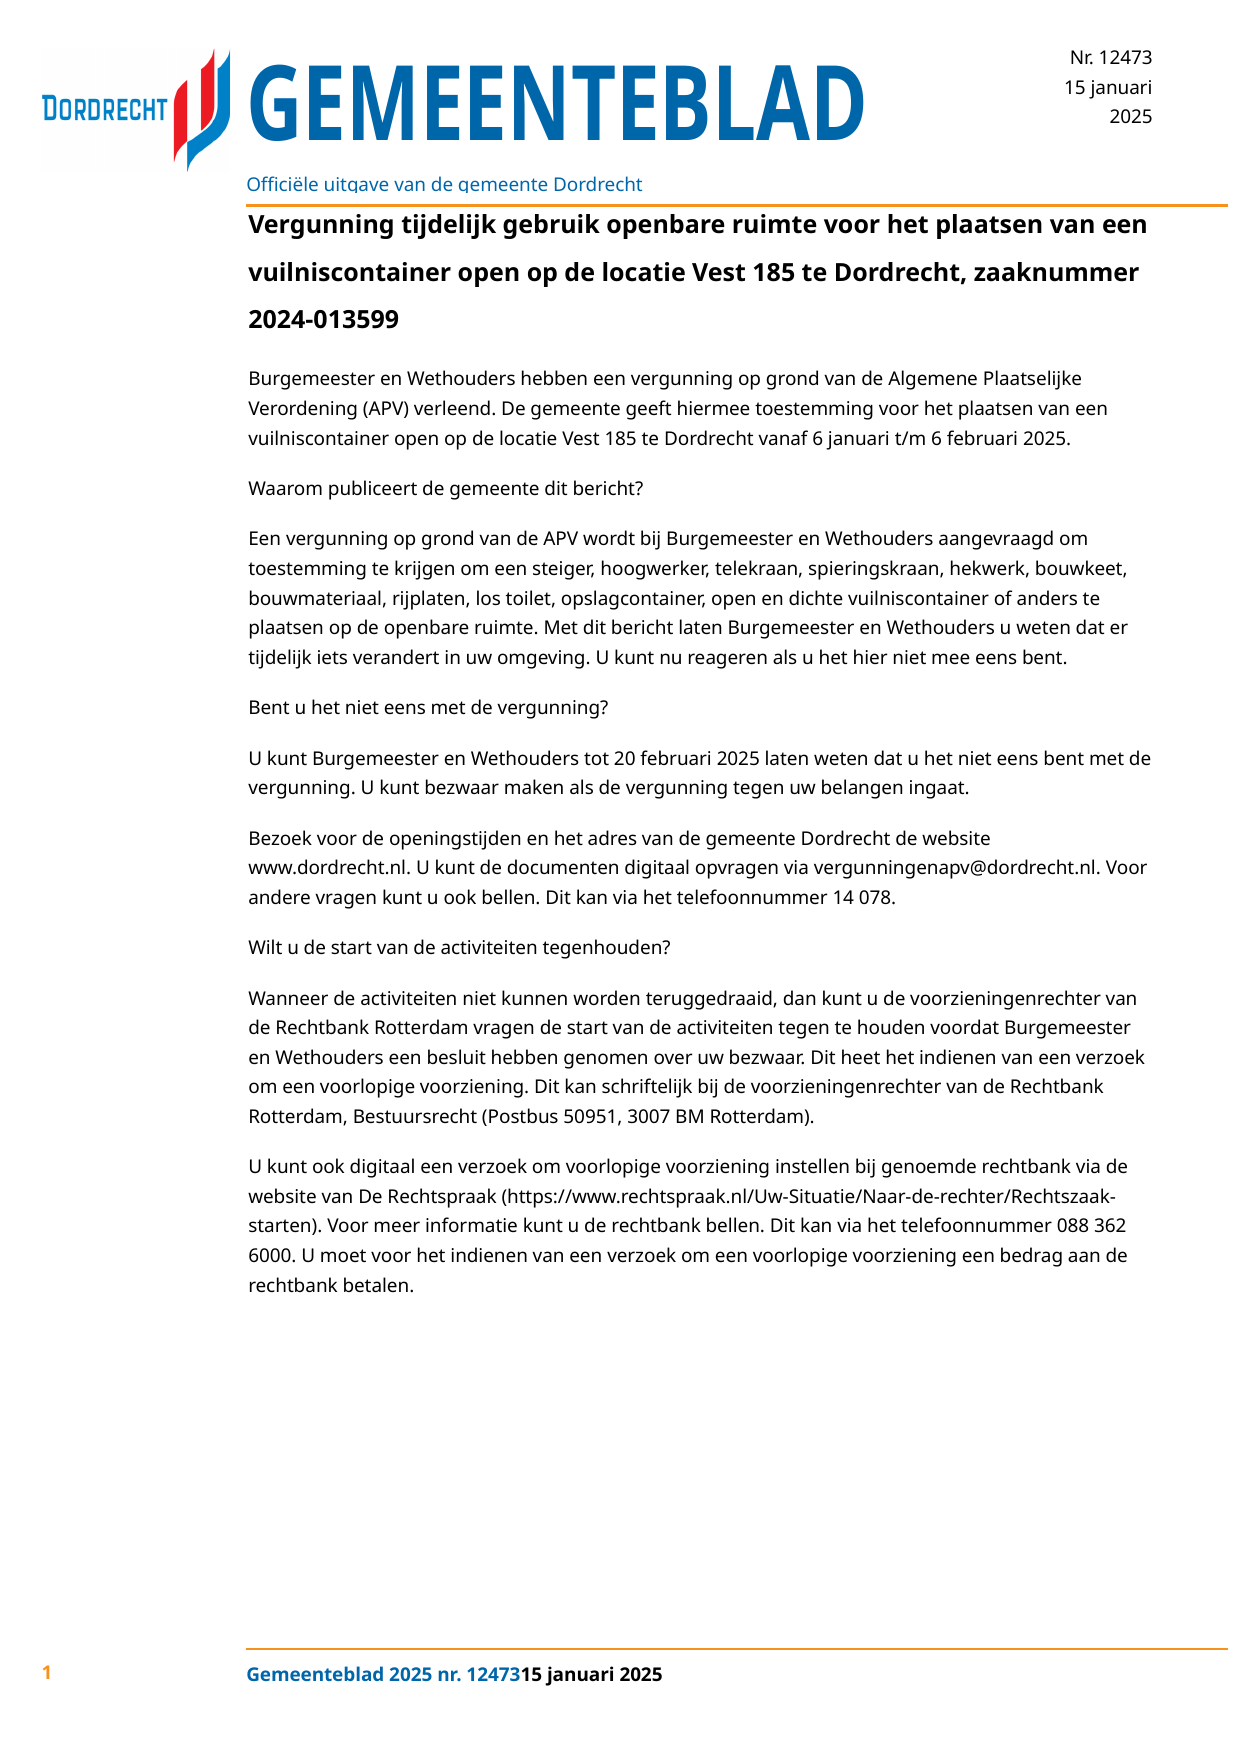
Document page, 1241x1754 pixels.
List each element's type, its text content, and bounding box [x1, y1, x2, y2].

picture [41, 47, 231, 172]
text U kunt ook digitaal een verzoek om voorlopige voorziening instellen bij genoemde rechtbank via de website van De Rechtspraak (https://www.rechtspraak.nl/Uw-Situatie/Naar-de-rechter/Rechtszaak-starten). Voor meer informatie kunt u de rechtbank bellen. Dit kan via het telefoonnummer 088 362 6000. U moet voor het indienen van een verzoek om een voorlopige voorziening een bedrag aan de rechtbank betalen. [248, 1153, 1152, 1297]
text Wilt u de start van de activiteiten tegenhouden? [248, 934, 1152, 960]
text Waarom publiceert de gemeente dit bericht? [248, 475, 1152, 501]
text Vergunning tijdelijk gebruik openbare ruimte voor het plaatsen van een vuilniscontainer open op de locatie Vest 185 te Dordrecht, zaaknummer 2024-013599 [248, 207, 1152, 336]
text Burgemeester en Wethouders hebben een vergunning op grond van de Algemene Plaatselijke Verordening (APV) verleend. De gemeente geeft hiermee toestemming voor het plaatsen van een vuilniscontainer open op de locatie Vest 185 te Dordrecht vanaf 6 januari t/m 6 februari 2025. [248, 366, 1152, 450]
text Een vergunning op grond van de APV wordt bij Burgemeester en Wethouders aangevraagd om toestemming te krijgen om een steiger, hoogwerker, telekraan, spieringskraan, hekwerk, bouwkeet, bouwmateriaal, rijplaten, los toilet, opslagcontainer, open en dichte vuilniscontainer of anders te plaatsen op de openbare ruimte. Met dit bericht laten Burgemeester en Wethouders u weten dat er tijdelijk iets verandert in uw omgeving. U kunt nu reageren als u het hier niet mee eens bent. [248, 526, 1152, 669]
text U kunt Burgemeester en Wethouders tot 20 februari 2025 laten weten dat u het niet eens bent met de vergunning. U kunt bezwaar maken als de vergunning tegen uw belangen ingaat. [248, 745, 1152, 800]
text Wanneer de activiteiten niet kunnen worden teruggedraaid, dan kunt u de voorzieningenrechter van de Rechtbank Rotterdam vragen de start van de activiteiten tegen te houden voordat Burgemeester en Wethouders een besluit hebben genomen over uw bezwaar. Dit heet het indienen van een verzoek om een voorlopige voorziening. Dit kan schriftelijk bij de voorzieningenrechter van de Rechtbank Rotterdam, Bestuursrecht (Postbus 50951, 3007 BM Rotterdam). [248, 985, 1152, 1129]
text Bezoek voor de openingstijden en het adres van de gemeente Dordrecht de website www.dordrecht.nl. U kunt de documenten digitaal opvragen via vergunningenapv@dordrecht.nl. Voor andere vragen kunt u ook bellen. Dit kan via het telefoonnummer 14 078. [248, 825, 1152, 909]
text Bent u het niet eens met de vergunning? [248, 694, 1152, 720]
